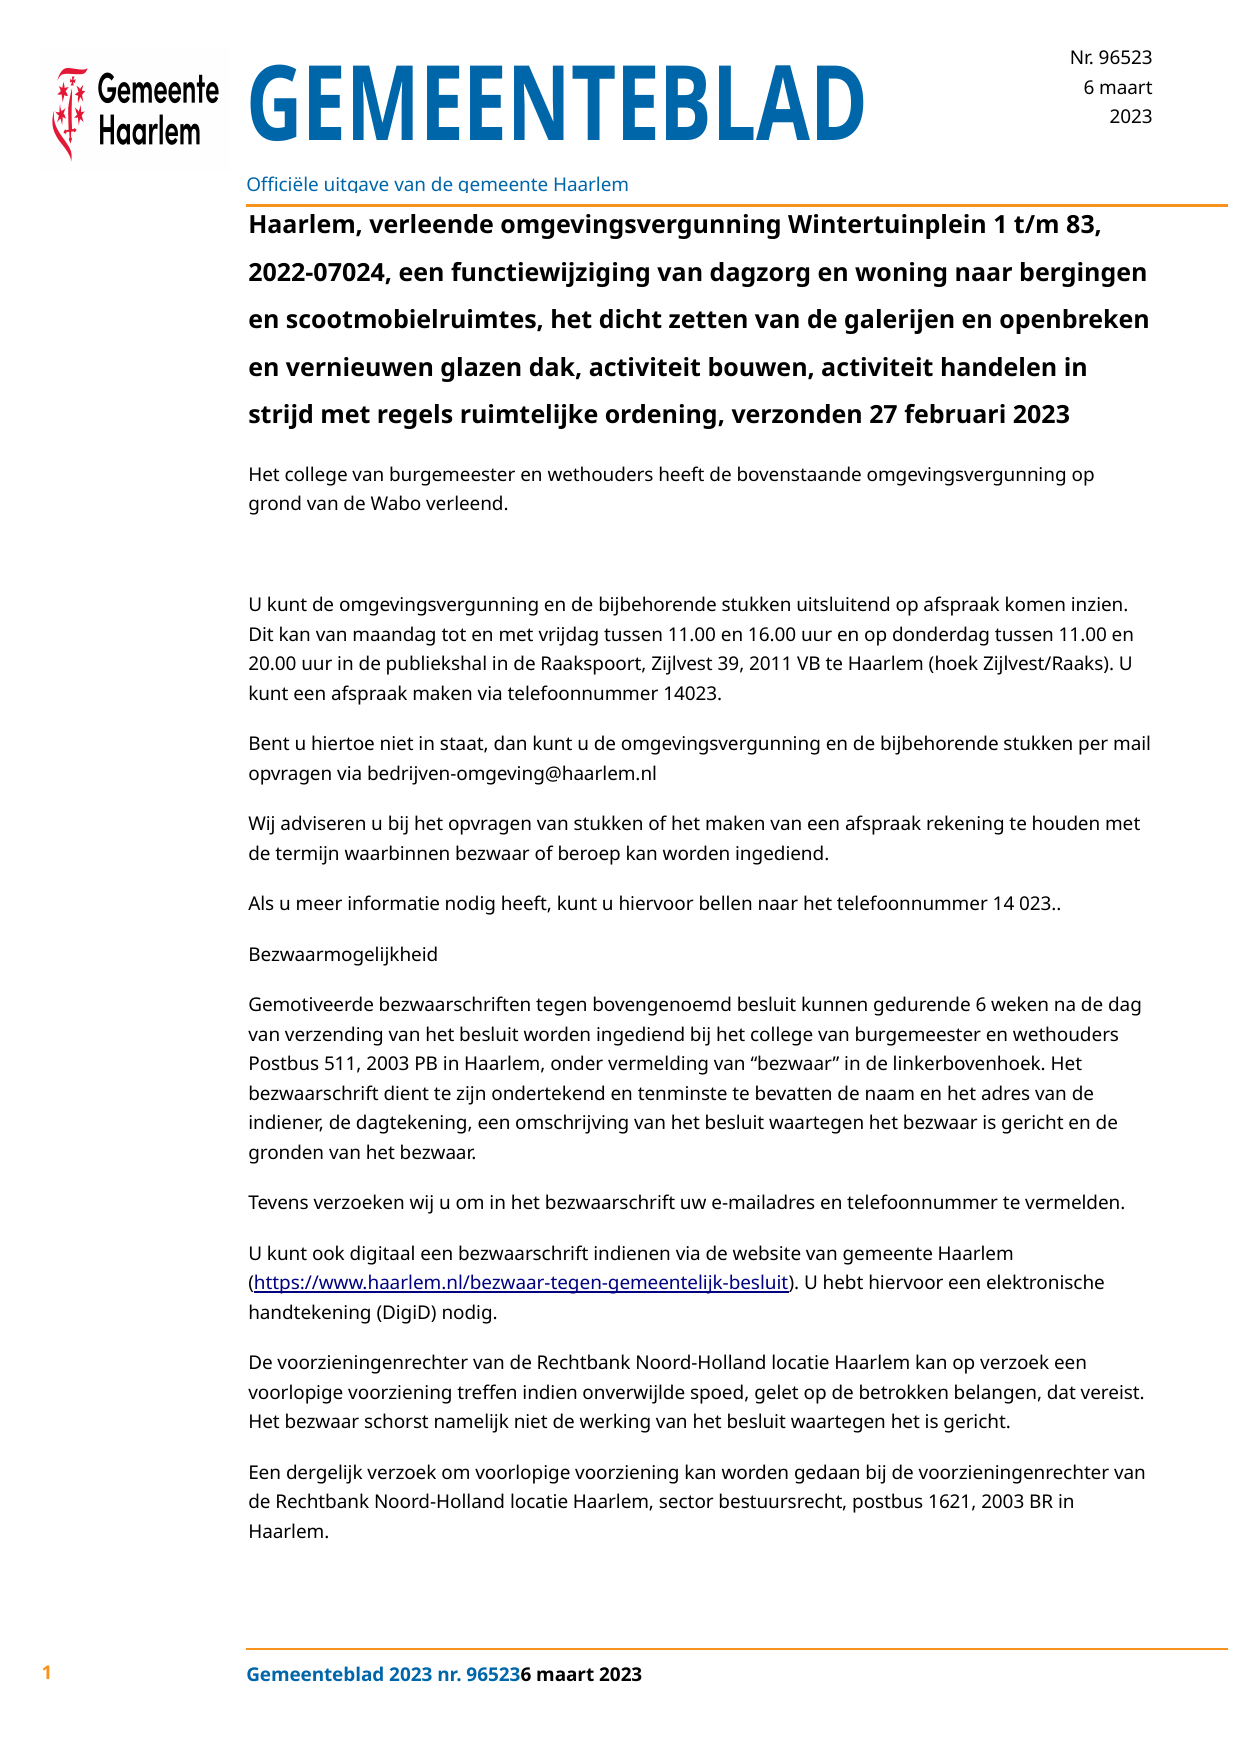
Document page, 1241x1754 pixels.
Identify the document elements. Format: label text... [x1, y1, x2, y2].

text Gemotiveerde bezwaarschriften tegen bovengenoemd besluit kunnen gedurende 6 weken na de dag van verzending van het besluit worden ingediend bij het college van burgemeester en wethouders Postbus 511, 2003 PB in Haarlem, onder vermelding van “bezwaar” in de linkerbovenhoek. Het bezwaarschrift dient te zijn ondertekend en tenminste te bevatten de naam en het adres van de indiener, de dagtekening, een omschrijving van het besluit waartegen het bezwaar is gericht en de gronden van het bezwaar. [248, 991, 1152, 1165]
text Het college van burgemeester en wethouders heeft de bovenstaande omgevingsvergunning op grond van de Wabo verleend. [248, 461, 1152, 516]
text U kunt de omgevingsvergunning en de bijbehorende stukken uitsluitend op afspraak komen inzien. Dit kan van maandag tot en met vrijdag tussen 11.00 en 16.00 uur en op donderdag tussen 11.00 en 20.00 uur in de publiekshal in de Raakspoort, Zijlvest 39, 2011 VB te Haarlem (hoek Zijlvest/Raaks). U kunt een afspraak maken via telefoonnummer 14023. [248, 591, 1152, 706]
text Een dergelijk verzoek om voorlopige voorziening kan worden gedaan bij de voorzieningenrechter van de Rechtbank Noord-Holland locatie Haarlem, sector bestuursrecht, postbus 1621, 2003 BR in Haarlem. [248, 1459, 1152, 1544]
text Wij adviseren u bij het opvragen van stukken of het maken van een afspraak rekening te houden met de termijn waarbinnen bezwaar of beroep kan worden ingediend. [248, 810, 1152, 866]
text Als u meer informatie nodig heeft, kunt u hiervoor bellen naar het telefoonnummer 14 023.. [248, 890, 1152, 916]
text Haarlem, verleende omgevingsvergunning Wintertuinplein 1 t/m 83, 2022-07024, een functiewijziging van dagzorg en woning naar bergingen en scootmobielruimtes, het dicht zetten van de galerijen en openbreken en vernieuwen glazen dak, activiteit bouwen, activiteit handelen in strijd met regels ruimtelijke ordening, verzonden 27 februari 2023 [248, 207, 1152, 431]
text Bent u hiertoe niet in staat, dan kunt u de omgevingsvergunning en de bijbehorende stukken per mail opvragen via bedrijven-omgeving@haarlem.nl [248, 730, 1152, 786]
text Tevens verzoeken wij u om in het bezwaarschrift uw e-mailadres en telefoonnummer te vermelden. [248, 1189, 1152, 1215]
text De voorzieningenrechter van de Rechtbank Noord-Holland locatie Haarlem kan op verzoek een voorlopige voorziening treffen indien onverwijlde spoed, gelet op de betrokken belangen, dat vereist. Het bezwaar schorst namelijk niet de werking van het besluit waartegen het is gericht. [248, 1349, 1152, 1434]
text U kunt ook digitaal een bezwaarschrift indienen via de website van gemeente Haarlem (https://www.haarlem.nl/bezwaar-tegen-gemeentelijk-besluit). U hebt hiervoor een elektronische handtekening (DigiD) nodig. [248, 1240, 1152, 1325]
text Bezwaarmogelijkheid [248, 941, 1152, 966]
picture [41, 47, 231, 172]
